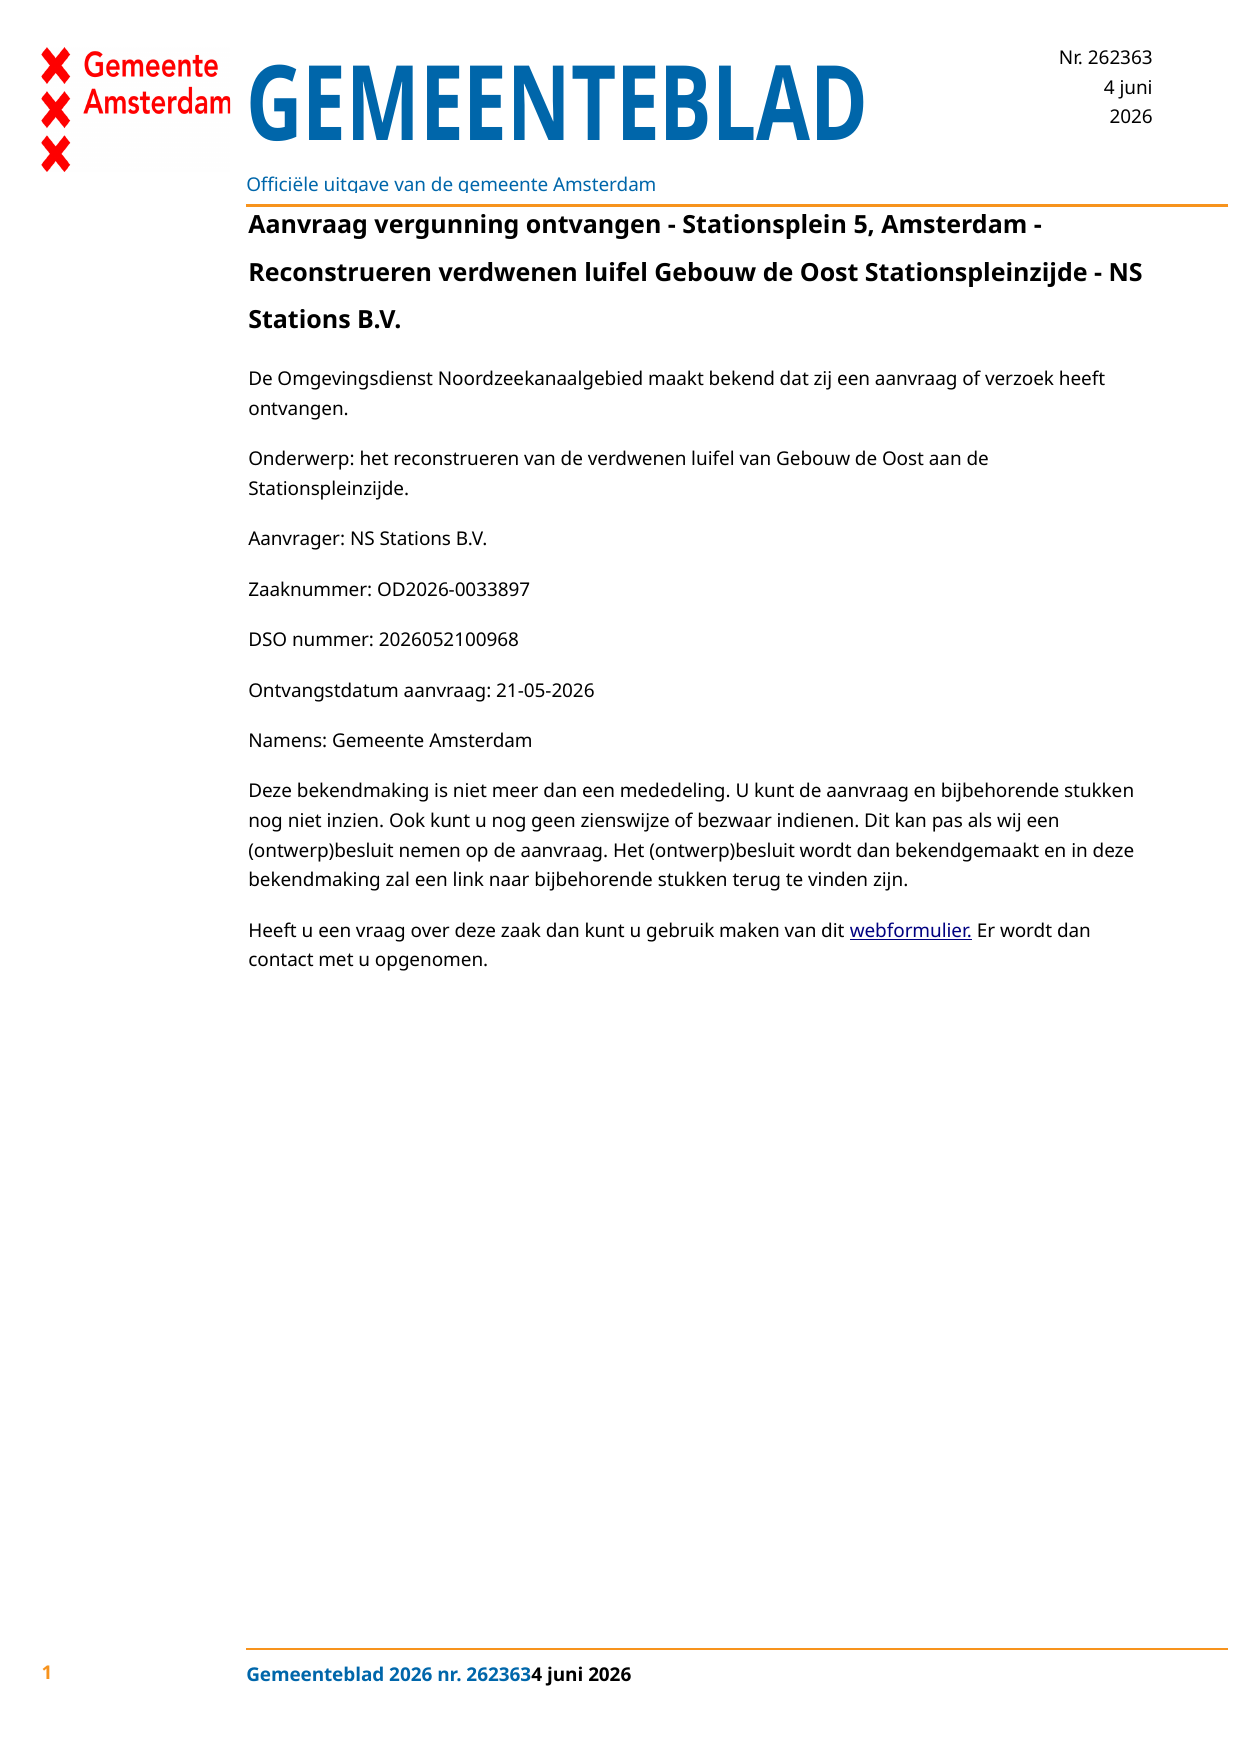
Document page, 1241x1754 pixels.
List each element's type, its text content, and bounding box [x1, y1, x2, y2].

text Aanvrager: NS Stations B.V. [248, 526, 1152, 551]
text De Omgevingsdienst Noordzeekanaalgebied maakt bekend dat zij een aanvraag of verzoek heeft ontvangen. [248, 366, 1152, 421]
picture [41, 47, 231, 172]
text Namens: Gemeente Amsterdam [248, 727, 1152, 753]
text Deze bekendmaking is niet meer dan een mededeling. U kunt de aanvraag en bijbehorende stukken nog niet inzien. Ook kunt u nog geen zienswijze of bezwaar indienen. Dit kan pas als wij een (ontwerp)besluit nemen op de aanvraag. Het (ontwerp)besluit wordt dan bekendgemaakt en in deze bekendmaking zal een link naar bijbehorende stukken terug te vinden zijn. [248, 778, 1152, 892]
text Aanvraag vergunning ontvangen - Stationsplein 5, Amsterdam - Reconstrueren verdwenen luifel Gebouw de Oost Stationspleinzijde - NS Stations B.V. [248, 207, 1152, 336]
text Onderwerp: het reconstrueren van de verdwenen luifel van Gebouw de Oost aan de Stationspleinzijde. [248, 446, 1152, 501]
text Zaaknummer: OD2026-0033897 [248, 576, 1152, 602]
text DSO nummer: 2026052100968 [248, 626, 1152, 652]
text Heeft u een vraag over deze zaak dan kunt u gebruik maken van dit webformulier. Er wordt dan contact met u opgenomen. [248, 917, 1152, 972]
text Ontvangstdatum aanvraag: 21-05-2026 [248, 677, 1152, 702]
